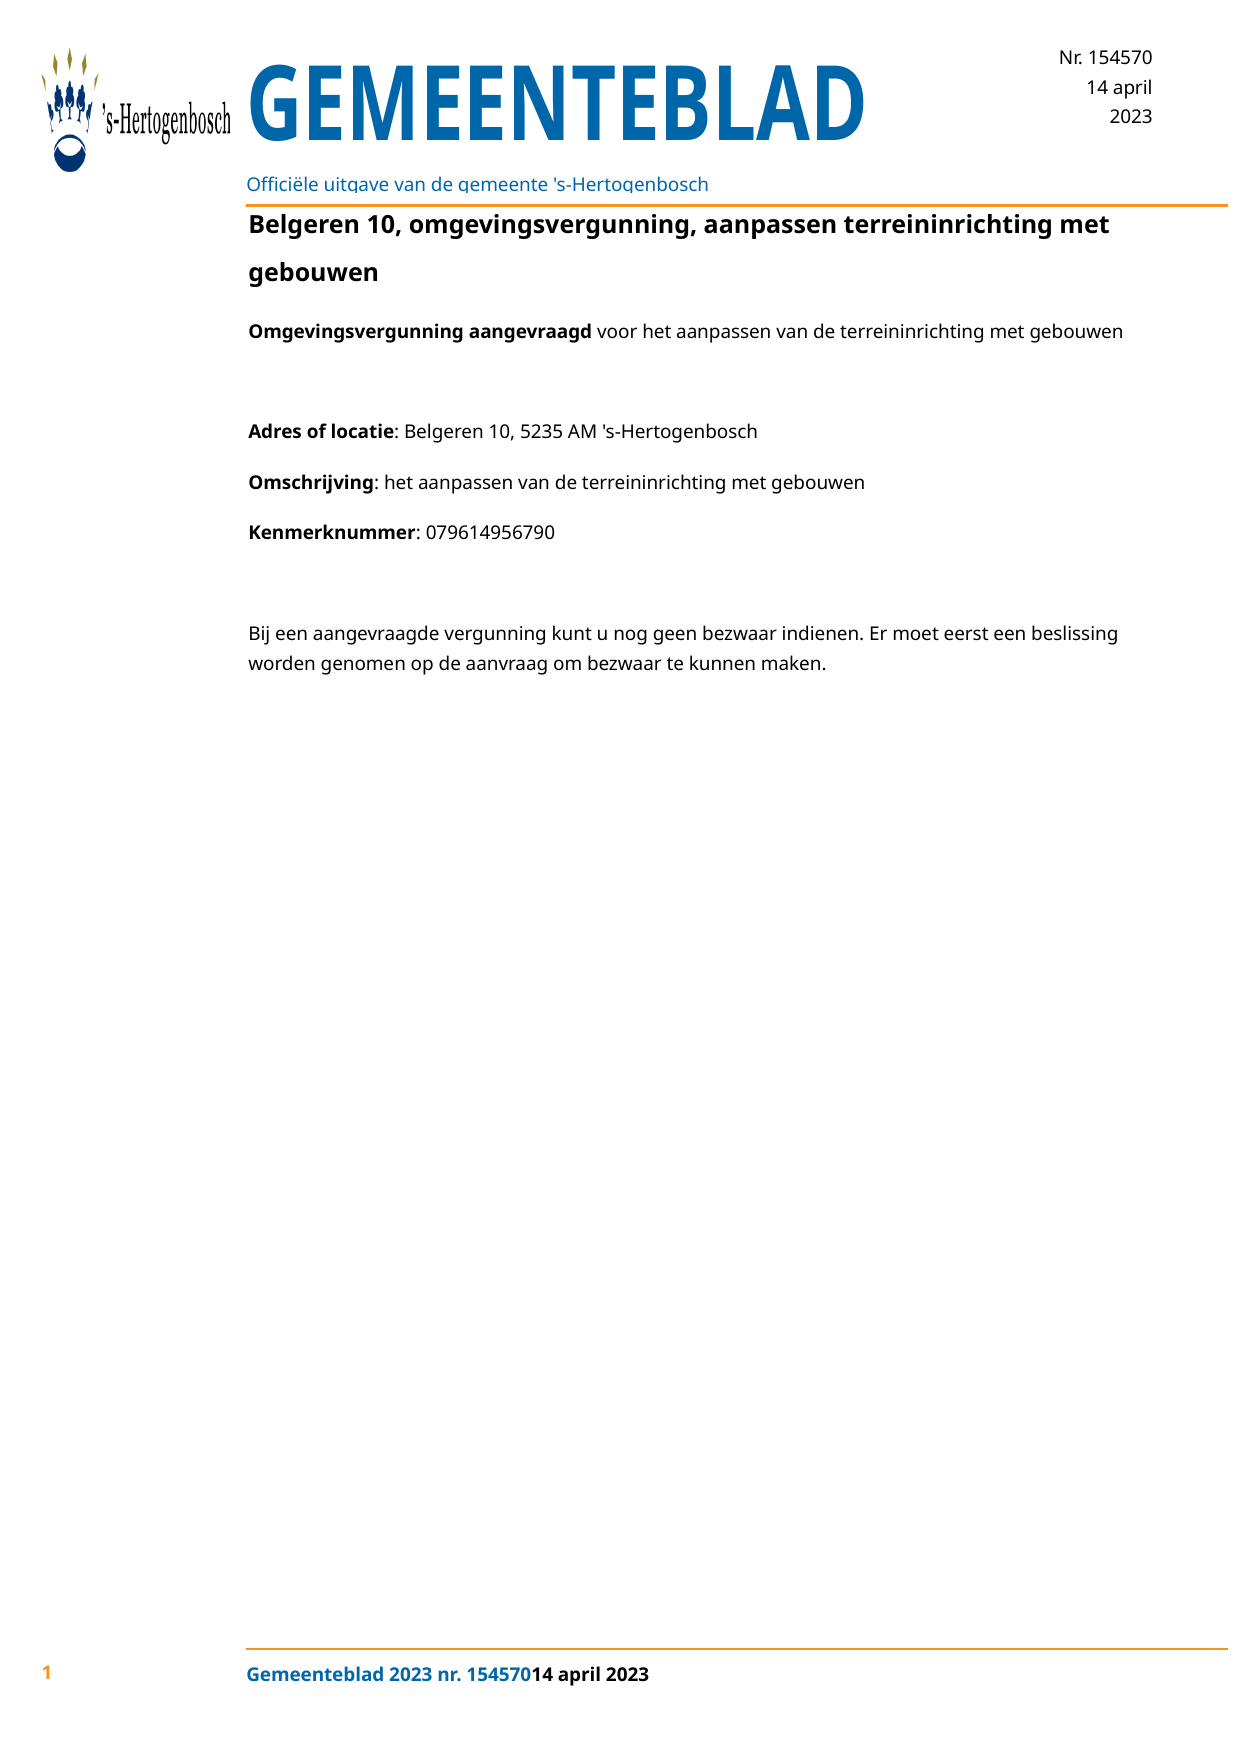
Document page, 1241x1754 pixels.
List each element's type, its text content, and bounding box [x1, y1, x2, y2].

text Belgeren 10, omgevingsvergunning, aanpassen terreininrichting met gebouwen [248, 207, 1152, 288]
text Omgevingsvergunning aangevraagd voor het aanpassen van de terreininrichting met gebouwen [248, 318, 1152, 344]
text Bij een aangevraagde vergunning kunt u nog geen bezwaar indienen. Er moet eerst een beslissing worden genomen op de aanvraag om bezwaar te kunnen maken. [248, 620, 1152, 676]
picture [41, 47, 231, 172]
text Adres of locatie: Belgeren 10, 5235 AM 's-Hertogenbosch [248, 419, 1152, 444]
text Omschrijving: het aanpassen van de terreininrichting met gebouwen [248, 469, 1152, 495]
text Kenmerknummer: 079614956790 [248, 519, 1152, 545]
